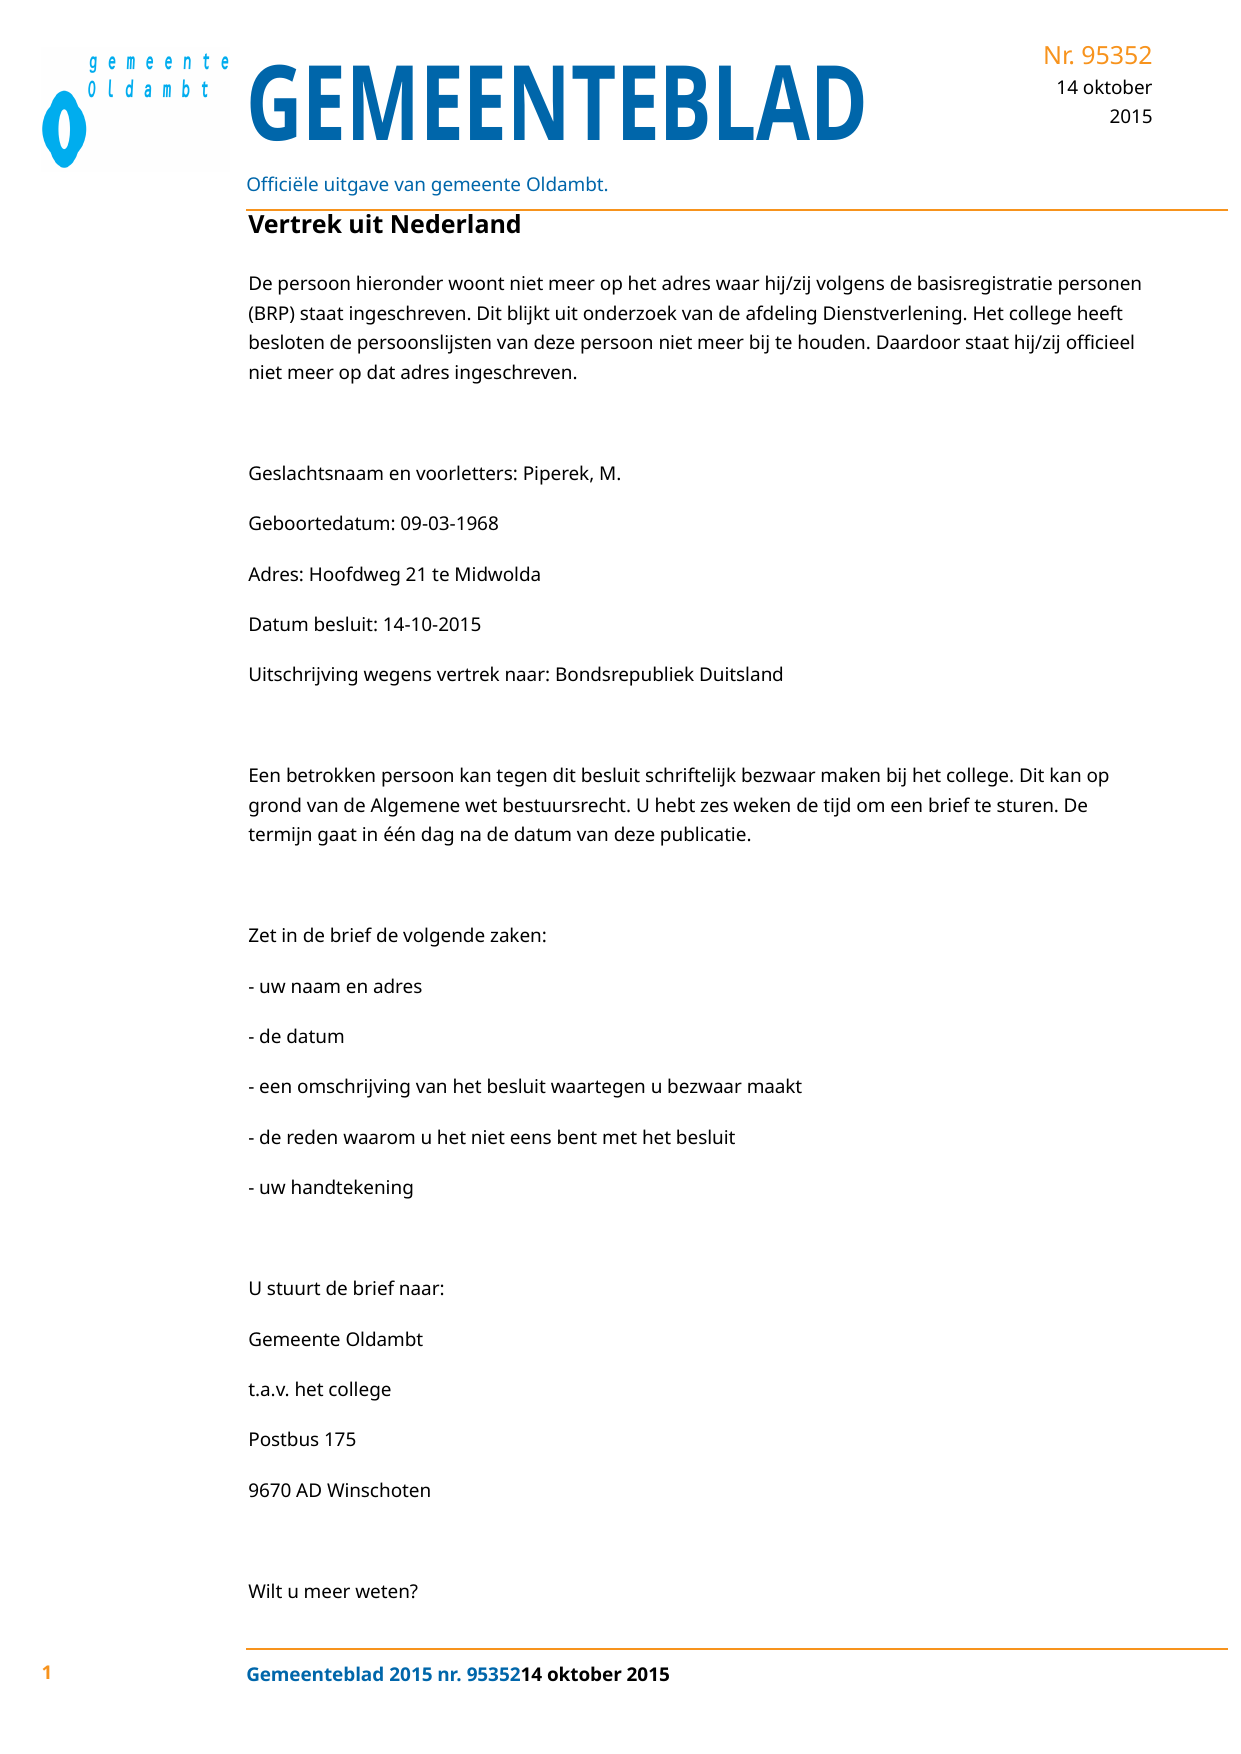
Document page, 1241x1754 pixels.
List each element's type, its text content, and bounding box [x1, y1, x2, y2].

text - uw naam en adres [248, 973, 1152, 998]
text - de reden waarom u het niet eens bent met het besluit [248, 1124, 1152, 1150]
text Vertrek uit Nederland [248, 211, 1152, 241]
text Gemeente Oldambt [248, 1326, 1152, 1351]
text U stuurt de brief naar: [248, 1275, 1152, 1301]
text Datum besluit: 14-10-2015 [248, 611, 1152, 637]
text Geboortedatum: 09-03-1968 [248, 510, 1152, 536]
picture [41, 47, 231, 172]
text Geslachtsnaam en voorletters: Piperek, M. [248, 460, 1152, 486]
text Postbus 175 [248, 1427, 1152, 1452]
text - een omschrijving van het besluit waartegen u bezwaar maakt [248, 1074, 1152, 1099]
text 9670 AD Winschoten [248, 1477, 1152, 1503]
text Uitschrijving wegens vertrek naar: Bondsrepubliek Duitsland [248, 662, 1152, 687]
text Adres: Hoofdweg 21 te Midwolda [248, 561, 1152, 586]
text t.a.v. het college [248, 1376, 1152, 1402]
text Een betrokken persoon kan tegen dit besluit schriftelijk bezwaar maken bij het college. Dit kan op grond van de Algemene wet bestuursrecht. U hebt zes weken de tijd om een brief te sturen. De termijn gaat in één dag na de datum van deze publicatie. [248, 762, 1152, 847]
text - uw handtekening [248, 1174, 1152, 1200]
text - de datum [248, 1023, 1152, 1049]
text Zet in de brief de volgende zaken: [248, 922, 1152, 948]
text De persoon hieronder woont niet meer op het adres waar hij/zij volgens de basisregistratie personen (BRP) staat ingeschreven. Dit blijkt uit onderzoek van de afdeling Dienstverlening. Het college heeft besloten de persoonslijsten van deze persoon niet meer bij te houden. Daardoor staat hij/zij officieel niet meer op dat adres ingeschreven. [248, 270, 1152, 385]
text Wilt u meer weten? [248, 1578, 1152, 1603]
